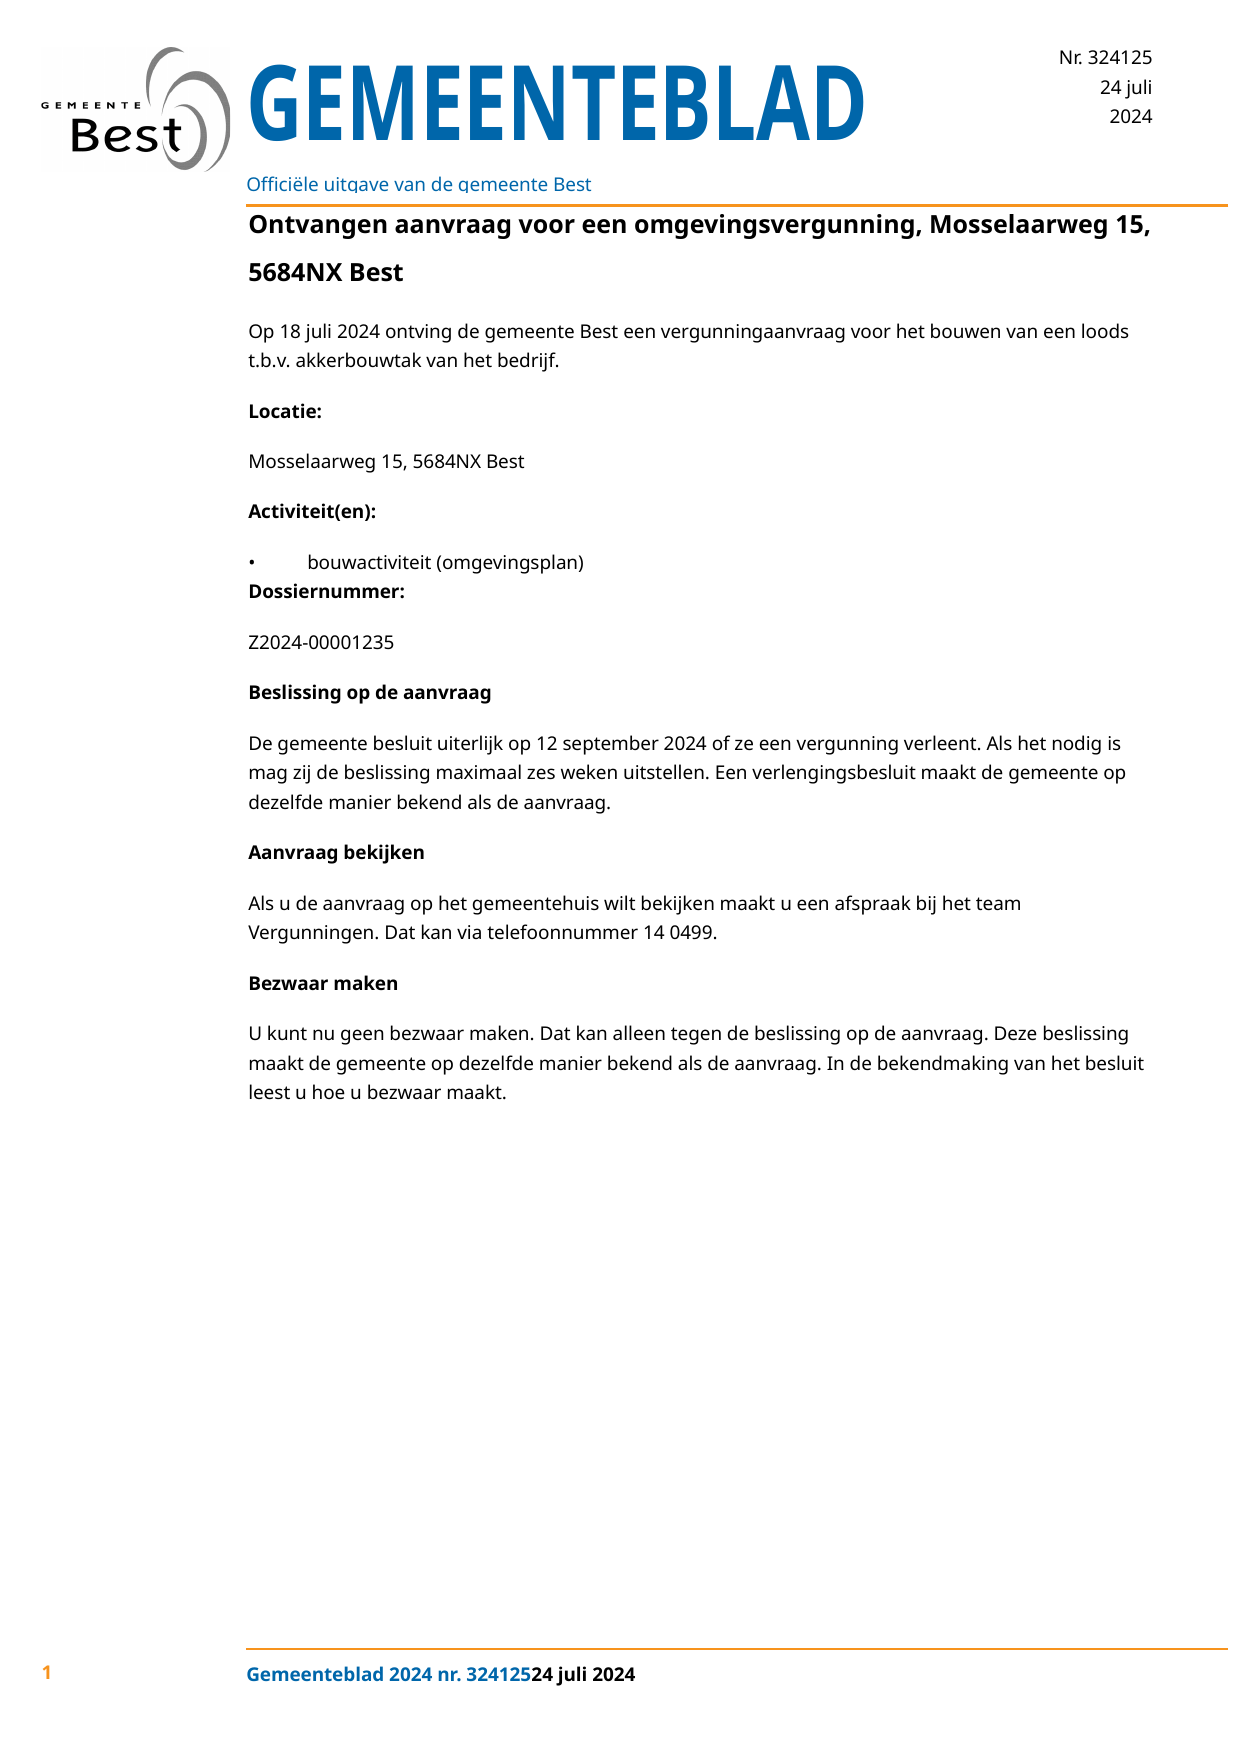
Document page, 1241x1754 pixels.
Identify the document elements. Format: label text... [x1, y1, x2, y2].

text Z2024-00001235 [248, 629, 1152, 655]
text De gemeente besluit uiterlijk op 12 september 2024 of ze een vergunning verleent. Als het nodig is mag zij de beslissing maximaal zes weken uitstellen. Een verlengingsbesluit maakt de gemeente op dezelfde manier bekend als de aanvraag. [248, 730, 1152, 815]
text Op 18 juli 2024 ontving de gemeente Best een vergunningaanvraag voor het bouwen van een loods t.b.v. akkerbouwtak van het bedrijf. [248, 318, 1152, 373]
text Dossiernummer: [248, 579, 1152, 604]
text Activiteit(en): [248, 499, 1152, 524]
text Locatie: [248, 398, 1152, 424]
text Bezwaar maken [248, 970, 1152, 996]
text Aanvraag bekijken [248, 839, 1152, 865]
text Ontvangen aanvraag voor een omgevingsvergunning, Mosselaarweg 15, 5684NX Best [248, 207, 1152, 288]
text Als u de aanvraag op het gemeentehuis wilt bekijken maakt u een afspraak bij het team Vergunningen. Dat kan via telefoonnummer 14 0499. [248, 890, 1152, 945]
picture [41, 47, 231, 172]
list bouwactiviteit (omgevingsplan) [248, 549, 1152, 575]
text Beslissing op de aanvraag [248, 679, 1152, 705]
text U kunt nu geen bezwaar maken. Dat kan alleen tegen de beslissing op de aanvraag. Deze beslissing maakt de gemeente op dezelfde manier bekend als de aanvraag. In de bekendmaking van het besluit leest u hoe u bezwaar maakt. [248, 1020, 1152, 1105]
text Mosselaarweg 15, 5684NX Best [248, 448, 1152, 474]
